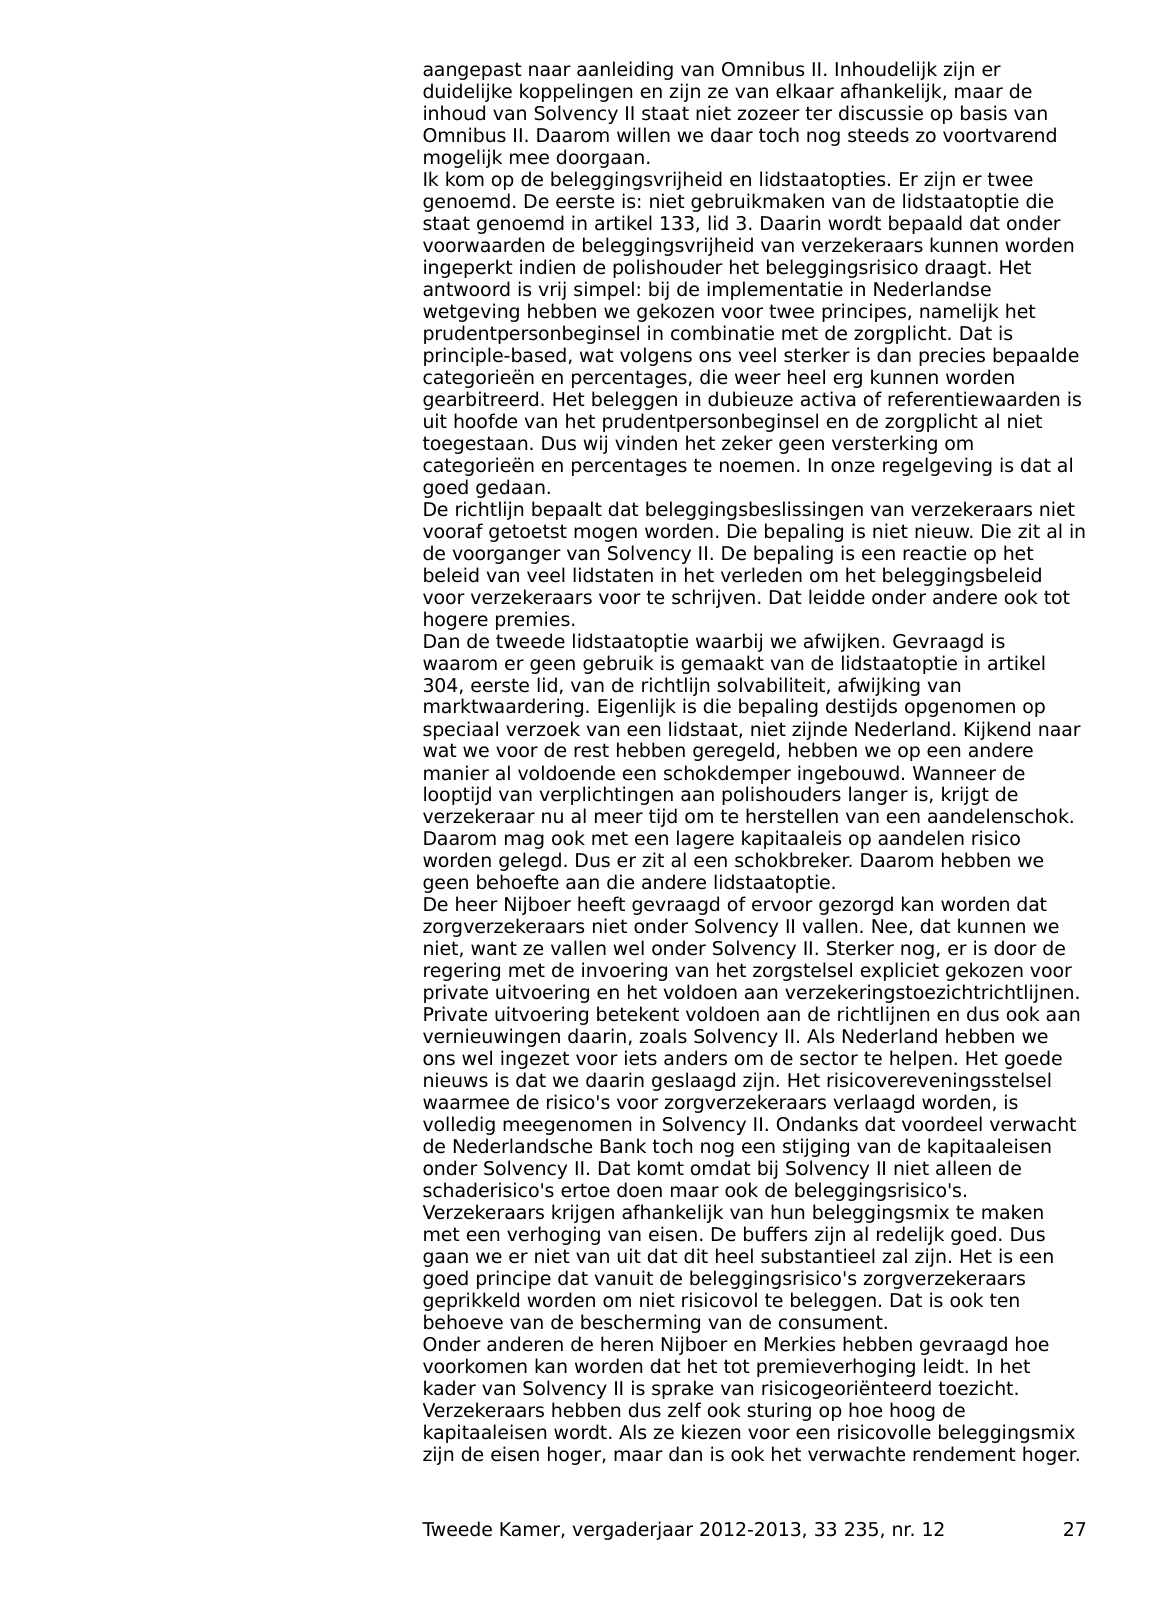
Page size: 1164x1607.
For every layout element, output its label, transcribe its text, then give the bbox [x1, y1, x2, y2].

text De richtlijn bepaalt dat beleggingsbeslissingen van verzekeraars niet vooraf getoetst mogen worden. Die bepaling is niet nieuw. Die zit al in de voorganger van Solvency II. De bepaling is een reactie op het beleid van veel lidstaten in het verleden om het beleggingsbeleid voor verzekeraars voor te schrijven. Dat leidde onder andere ook tot hogere premies. [422, 499, 1087, 631]
text Dan de tweede lidstaatoptie waarbij we afwijken. Gevraagd is waarom er geen gebruik is gemaakt van de lidstaatoptie in artikel 304, eerste lid, van de richtlijn solvabiliteit, afwijking van marktwaardering. Eigenlijk is die bepaling destijds opgenomen op speciaal verzoek van een lidstaat, niet zijnde Nederland. Kijkend naar wat we voor de rest hebben geregeld, hebben we op een andere manier al voldoende een schokdemper ingebouwd. Wanneer de looptijd van verplichtingen aan polishouders langer is, krijgt de verzekeraar nu al meer tijd om te herstellen van een aandelenschok. Daarom mag ook met een lagere kapitaaleis op aandelen risico worden gelegd. Dus er zit al een schokbreker. Daarom hebben we geen behoefte aan die andere lidstaatoptie. [422, 631, 1087, 894]
text De heer Nijboer heeft gevraagd of ervoor gezorgd kan worden dat zorgverzekeraars niet onder Solvency II vallen. Nee, dat kunnen we niet, want ze vallen wel onder Solvency II. Sterker nog, er is door de regering met de invoering van het zorgstelsel expliciet gekozen voor private uitvoering en het voldoen aan verzekeringstoezichtrichtlijnen. Private uitvoering betekent voldoen aan de richtlijnen en dus ook aan vernieuwingen daarin, zoals Solvency II. Als Nederland hebben we ons wel ingezet voor iets anders om de sector te helpen. Het goede nieuws is dat we daarin geslaagd zijn. Het risicovereveningsstelsel waarmee de risico's voor zorgverzekeraars verlaagd worden, is volledig meegenomen in Solvency II. Ondanks dat voordeel verwacht de Nederlandsche Bank toch nog een stijging van de kapitaaleisen onder Solvency II. Dat komt omdat bij Solvency II niet alleen de schaderisico's ertoe doen maar ook de beleggingsrisico's. Verzekeraars krijgen afhankelijk van hun beleggingsmix te maken met een verhoging van eisen. De buffers zijn al redelijk goed. Dus gaan we er niet van uit dat dit heel substantieel zal zijn. Het is een goed principe dat vanuit de beleggingsrisico's zorgverzekeraars geprikkeld worden om niet risicovol te beleggen. Dat is ook ten behoeve van de bescherming van de consument. [422, 894, 1087, 1334]
text aangepast naar aanleiding van Omnibus II. Inhoudelijk zijn er duidelijke koppelingen en zijn ze van elkaar afhankelijk, maar de inhoud van Solvency II staat niet zozeer ter discussie op basis van Omnibus II. Daarom willen we daar toch nog steeds zo voortvarend mogelijk mee doorgaan. [422, 59, 1087, 169]
text Onder anderen de heren Nijboer en Merkies hebben gevraagd hoe voorkomen kan worden dat het tot premieverhoging leidt. In het kader van Solvency II is sprake van risicogeoriënteerd toezicht. Verzekeraars hebben dus zelf ook sturing op hoe hoog de kapitaaleisen wordt. Als ze kiezen voor een risicovolle beleggingsmix zijn de eisen hoger, maar dan is ook het verwachte rendement hoger. [422, 1334, 1087, 1466]
text Ik kom op de beleggingsvrijheid en lidstaatopties. Er zijn er twee genoemd. De eerste is: niet gebruikmaken van de lidstaatoptie die staat genoemd in artikel 133, lid 3. Daarin wordt bepaald dat onder voorwaarden de beleggingsvrijheid van verzekeraars kunnen worden ingeperkt indien de polishouder het beleggingsrisico draagt. Het antwoord is vrij simpel: bij de implementatie in Nederlandse wetgeving hebben we gekozen voor twee principes, namelijk het prudentpersonbeginsel in combinatie met de zorgplicht. Dat is principle-based, wat volgens ons veel sterker is dan precies bepaalde categorieën en percentages, die weer heel erg kunnen worden gearbitreerd. Het beleggen in dubieuze activa of referentiewaarden is uit hoofde van het prudentpersonbeginsel en de zorgplicht al niet toegestaan. Dus wij vinden het zeker geen versterking om categorieën en percentages te noemen. In onze regelgeving is dat al goed gedaan. [422, 169, 1087, 499]
